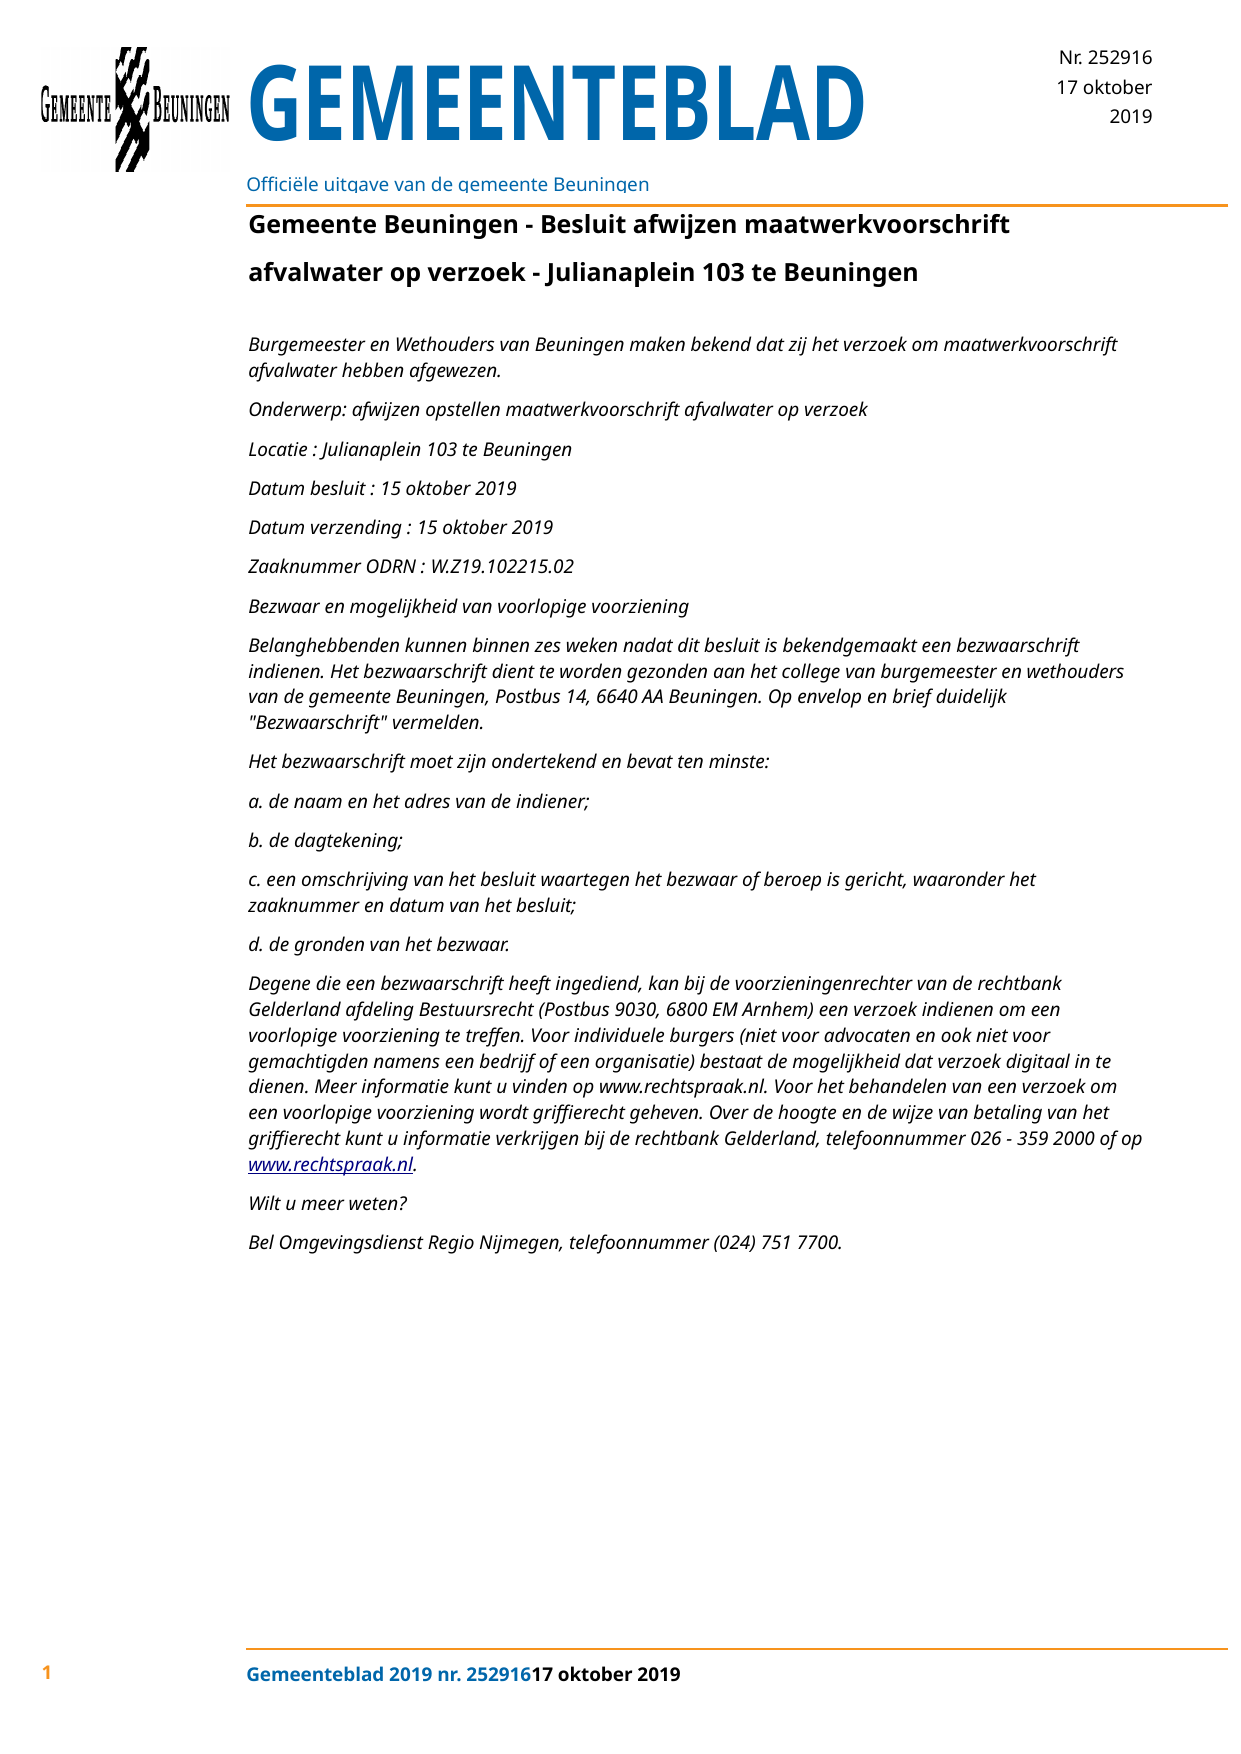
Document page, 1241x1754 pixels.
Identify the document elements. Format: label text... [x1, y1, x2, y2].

text c. een omschrijving van het besluit waartegen het bezwaar of beroep is gericht, waaronder het zaaknummer en datum van het besluit; [248, 866, 1152, 918]
text Belanghebbenden kunnen binnen zes weken nadat dit besluit is bekendgemaakt een bezwaarschrift indienen. Het bezwaarschrift dient te worden gezonden aan het college van burgemeester en wethouders van de gemeente Beuningen, Postbus 14, 6640 AA Beuningen. Op envelop en brief duidelijk "Bezwaarschrift" vermelden. [248, 632, 1152, 735]
text Bezwaar en mogelijkheid van voorlopige voorziening [248, 593, 1152, 618]
text Zaaknummer ODRN : W.Z19.102215.02 [248, 553, 1152, 579]
picture [41, 47, 231, 172]
text Bel Omgevingsdienst Regio Nijmegen, telefoonnummer (024) 751 7700. [248, 1229, 1152, 1255]
text Degene die een bezwaarschrift heeft ingediend, kan bij de voorzieningenrechter van de rechtbank Gelderland afdeling Bestuursrecht (Postbus 9030, 6800 EM Arnhem) een verzoek indienen om een voorlopige voorziening te treffen. Voor individuele burgers (niet voor advocaten en ook niet voor gemachtigden namens een bedrijf of een organisatie) bestaat de mogelijkheid dat verzoek digitaal in te dienen. Meer informatie kunt u vinden op www.rechtspraak.nl. Voor het behandelen van een verzoek om een voorlopige voorziening wordt griffierecht geheven. Over de hoogte en de wijze van betaling van het griffierecht kunt u informatie verkrijgen bij de rechtbank Gelderland, telefoonnummer 026 - 359 2000 of op www.rechtspraak.nl. [248, 971, 1152, 1176]
text Het bezwaarschrift moet zijn ondertekend en bevat ten minste: [248, 748, 1152, 774]
text Onderwerp: afwijzen opstellen maatwerkvoorschrift afvalwater op verzoek [248, 396, 1152, 422]
text Datum besluit : 15 oktober 2019 [248, 475, 1152, 501]
text Datum verzending : 15 oktober 2019 [248, 514, 1152, 540]
text Burgemeester en Wethouders van Beuningen maken bekend dat zij het verzoek om maatwerkvoorschrift afvalwater hebben afgewezen. [248, 331, 1152, 383]
text Gemeente Beuningen - Besluit afwijzen maatwerkvoorschrift afvalwater op verzoek - Julianaplein 103 te Beuningen [248, 207, 1152, 288]
text Wilt u meer weten? [248, 1190, 1152, 1216]
text a. de naam en het adres van de indiener; [248, 788, 1152, 813]
text d. de gronden van het bezwaar. [248, 931, 1152, 957]
text b. de dagtekening; [248, 827, 1152, 853]
text Locatie : Julianaplein 103 te Beuningen [248, 436, 1152, 461]
